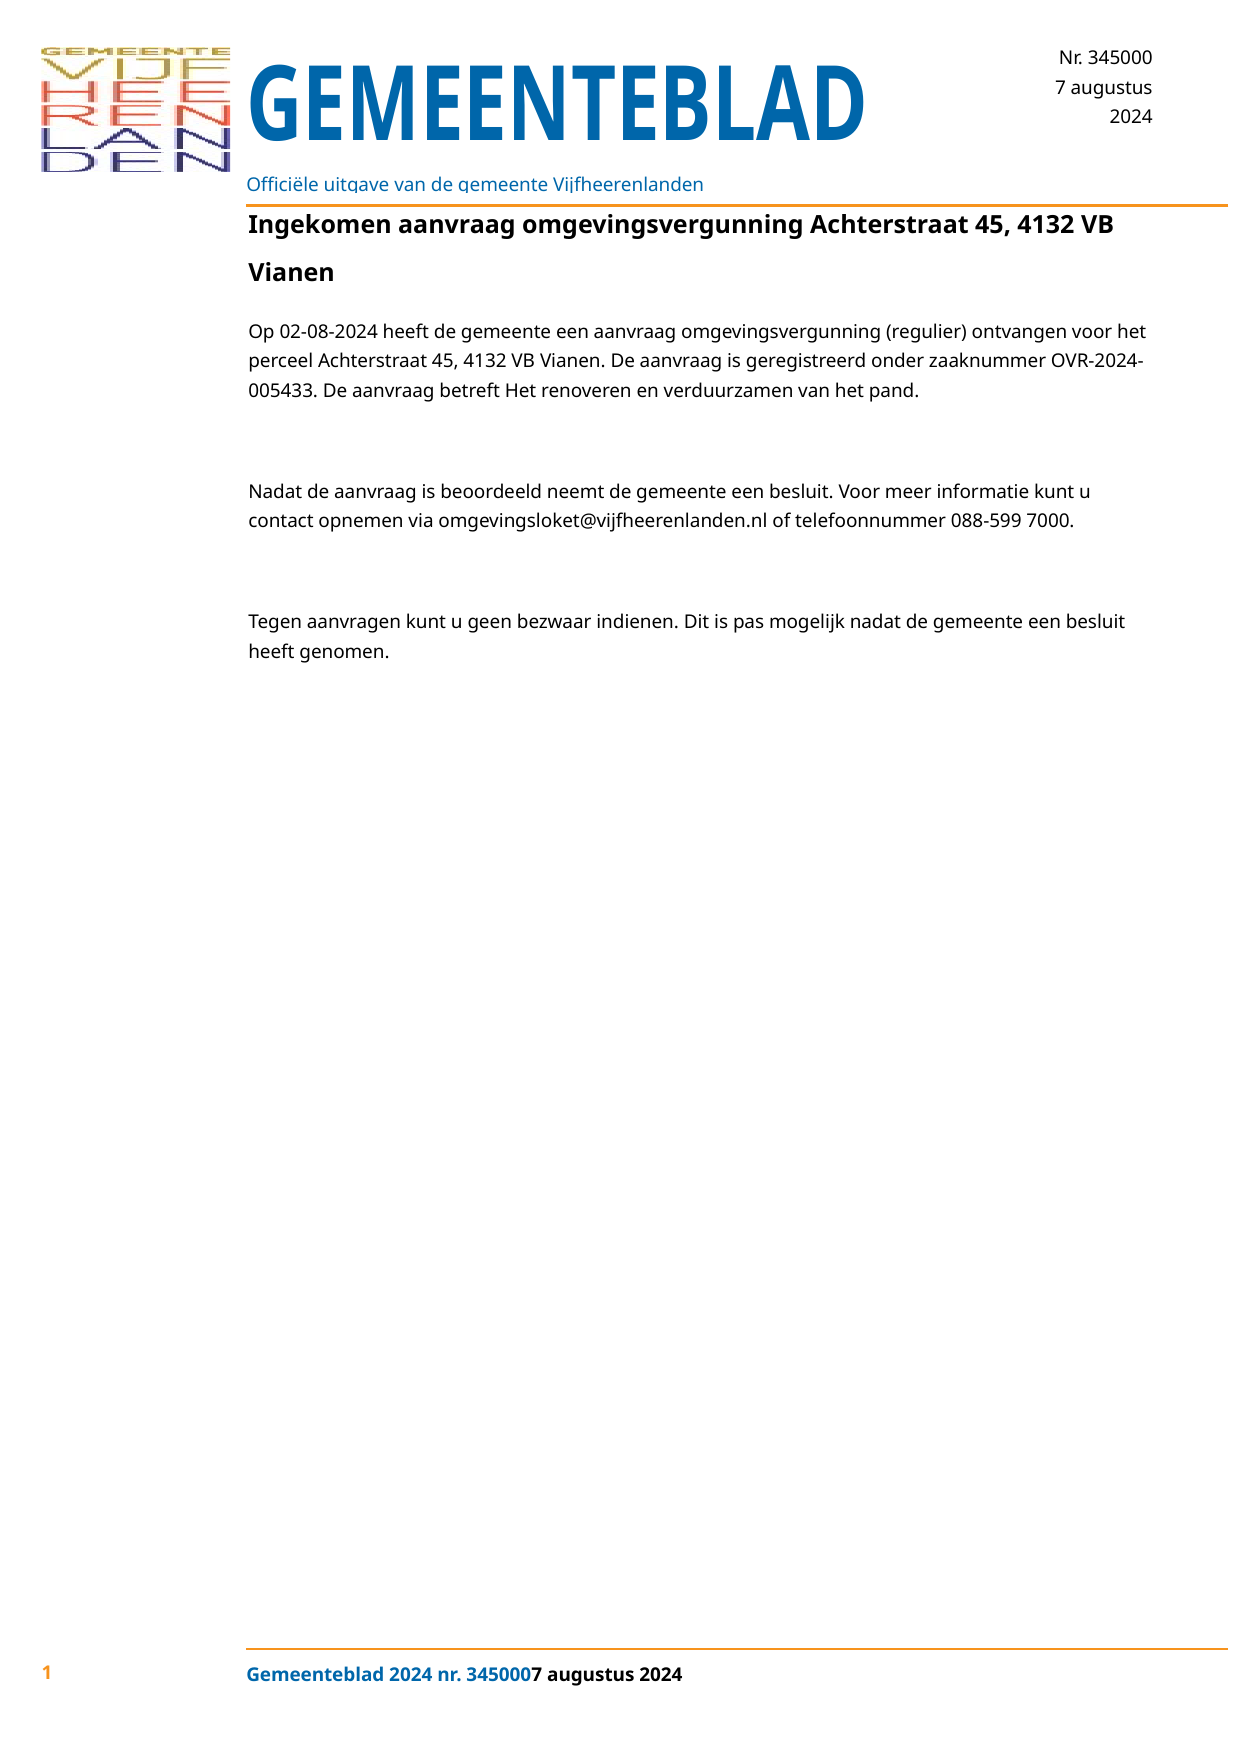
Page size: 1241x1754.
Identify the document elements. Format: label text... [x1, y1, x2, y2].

text Ingekomen aanvraag omgevingsvergunning Achterstraat 45, 4132 VB Vianen [248, 207, 1152, 288]
text Op 02-08-2024 heeft de gemeente een aanvraag omgevingsvergunning (regulier) ontvangen voor het perceel Achterstraat 45, 4132 VB Vianen. De aanvraag is geregistreerd onder zaaknummer OVR-2024-005433. De aanvraag betreft Het renoveren en verduurzamen van het pand. [248, 318, 1152, 403]
picture [41, 47, 231, 172]
text Tegen aanvragen kunt u geen bezwaar indienen. Dit is pas mogelijk nadat de gemeente een besluit heeft genomen. [248, 608, 1152, 664]
text Nadat de aanvraag is beoordeeld neemt de gemeente een besluit. Voor meer informatie kunt u contact opnemen via omgevingsloket@vijfheerenlanden.nl of telefoonnummer 088-599 7000. [248, 478, 1152, 533]
